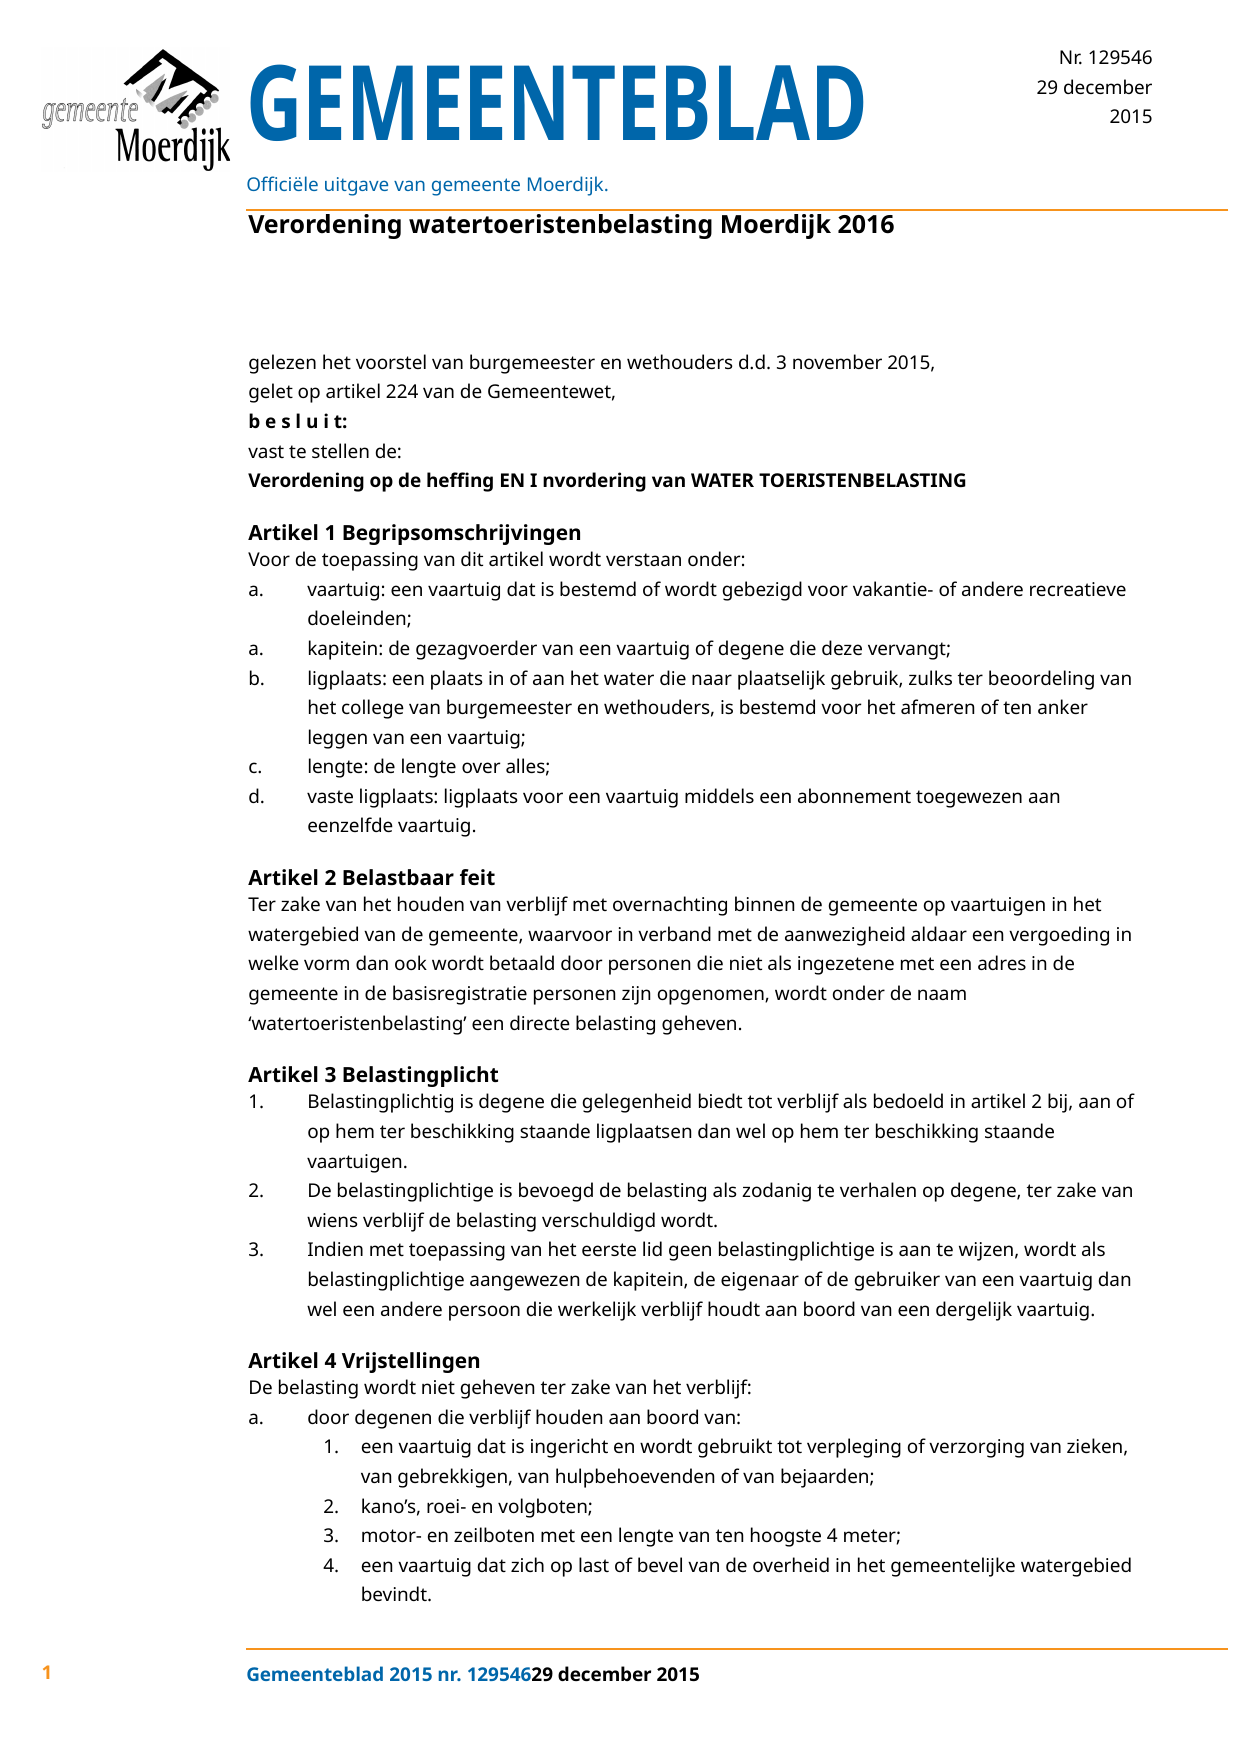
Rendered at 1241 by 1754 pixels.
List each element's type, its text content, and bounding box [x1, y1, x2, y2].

list De belastingplichtige is bevoegd de belasting als zodanig te verhalen op degene, ter zake van wiens verblijf de belasting verschuldigd wordt. [248, 1177, 1152, 1233]
list een vaartuig dat is ingericht en wordt gebruikt tot verpleging of verzorging van zieken, van gebrekkigen, van hulpbehoevenden of van bejaarden; [323, 1434, 1152, 1489]
text De belasting wordt niet geheven ter zake van het verblijf: [248, 1374, 1152, 1400]
text Voor de toepassing van dit artikel wordt verstaan onder: [248, 546, 1152, 572]
text gelezen het voorstel van burgemeester en wethouders d.d. 3 november 2015, [248, 349, 1152, 375]
text Artikel 4 Vrijstellingen [248, 1346, 1152, 1374]
list kapitein: de gezagvoerder van een vaartuig of degene die deze vervangt; [248, 635, 1152, 661]
list ligplaats: een plaats in of aan het water die naar plaatselijk gebruik, zulks ter beoordeling van het college van burgemeester en wethouders, is bestemd voor het afmeren of ten anker leggen van een vaartuig; [248, 665, 1152, 749]
list vaartuig: een vaartuig dat is bestemd of wordt gebezigd voor vakantie- of andere recreatieve doeleinden; [248, 576, 1152, 631]
list vaste ligplaats: ligplaats voor een vaartuig middels een abonnement toegewezen aan eenzelfde vaartuig. [248, 783, 1152, 838]
text Ter zake van het houden van verblijf met overnachting binnen de gemeente op vaartuigen in het watergebied van de gemeente, waarvoor in verband met de aanwezigheid aldaar een vergoeding in welke vorm dan ook wordt betaald door personen die niet als ingezetene met een adres in de gemeente in de basisregistratie personen zijn opgenomen, wordt onder de naam ‘watertoeristenbelasting’ een directe belasting geheven. [248, 891, 1152, 1036]
list een vaartuig dat zich op last of bevel van de overheid in het gemeentelijke watergebied bevindt. [323, 1552, 1152, 1607]
text Artikel 2 Belastbaar feit [248, 863, 1152, 891]
list lengte: de lengte over alles; [248, 753, 1152, 779]
text Verordening op de heffing EN I nvordering van WATER TOERISTENBELASTING [248, 467, 1152, 493]
list Indien met toepassing van het eerste lid geen belastingplichtige is aan te wijzen, wordt als belastingplichtige aangewezen de kapitein, de eigenaar of de gebruiker van een vaartuig dan wel een andere persoon die werkelijk verblijf houdt aan boord van een dergelijk vaartuig. [248, 1237, 1152, 1321]
picture [41, 47, 231, 172]
text Verordening watertoeristenbelasting Moerdijk 2016 [248, 211, 1152, 241]
text Artikel 3 Belastingplicht [248, 1060, 1152, 1089]
text Artikel 1 Begripsomschrijvingen [248, 518, 1152, 546]
text b e s l u i t: [248, 408, 1152, 434]
list kano’s, roei- en volgboten; [323, 1493, 1152, 1519]
text vast te stellen de: [248, 438, 1152, 464]
list motor- en zeilboten met een lengte van ten hoogste 4 meter; [323, 1522, 1152, 1548]
list Belastingplichtig is degene die gelegenheid biedt tot verblijf als bedoeld in artikel 2 bij, aan of op hem ter beschikking staande ligplaatsen dan wel op hem ter beschikking staande vaartuigen. [248, 1089, 1152, 1173]
list door degenen die verblijf houden aan boord van: [248, 1404, 1152, 1430]
text gelet op artikel 224 van de Gemeentewet, [248, 379, 1152, 404]
